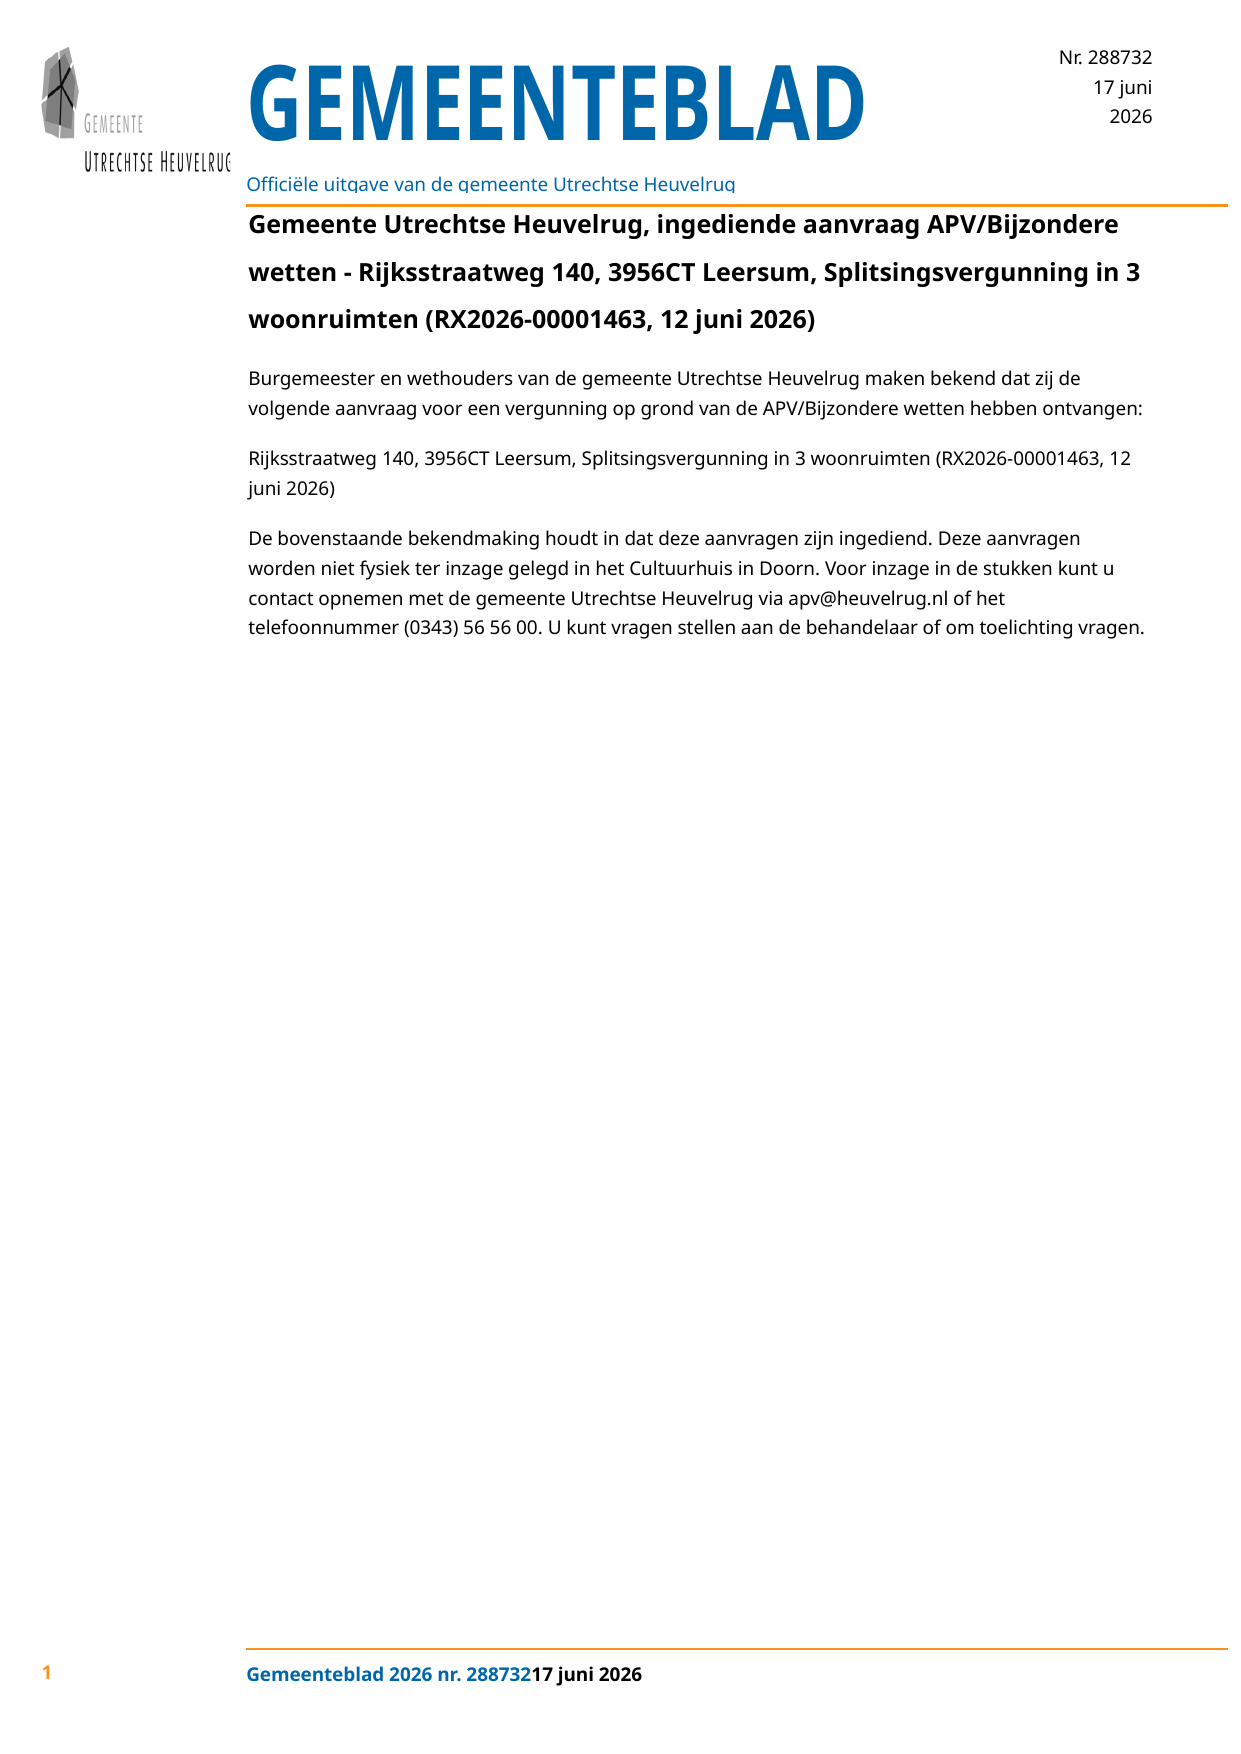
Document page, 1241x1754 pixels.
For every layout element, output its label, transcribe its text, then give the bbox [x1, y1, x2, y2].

picture [41, 47, 231, 172]
text Gemeente Utrechtse Heuvelrug, ingediende aanvraag APV/Bijzondere wetten - Rijksstraatweg 140, 3956CT Leersum, Splitsingsvergunning in 3 woonruimten (RX2026-00001463, 12 juni 2026) [248, 207, 1152, 336]
text Rijksstraatweg 140, 3956CT Leersum, Splitsingsvergunning in 3 woonruimten (RX2026-00001463, 12 juni 2026) [248, 446, 1152, 501]
text De bovenstaande bekendmaking houdt in dat deze aanvragen zijn ingediend. Deze aanvragen worden niet fysiek ter inzage gelegd in het Cultuurhuis in Doorn. Voor inzage in de stukken kunt u contact opnemen met de gemeente Utrechtse Heuvelrug via apv@heuvelrug.nl of het telefoonnummer (0343) 56 56 00. U kunt vragen stellen aan de behandelaar of om toelichting vragen. [248, 526, 1152, 640]
text Burgemeester en wethouders van de gemeente Utrechtse Heuvelrug maken bekend dat zij de volgende aanvraag voor een vergunning op grond van de APV/Bijzondere wetten hebben ontvangen: [248, 366, 1152, 421]
